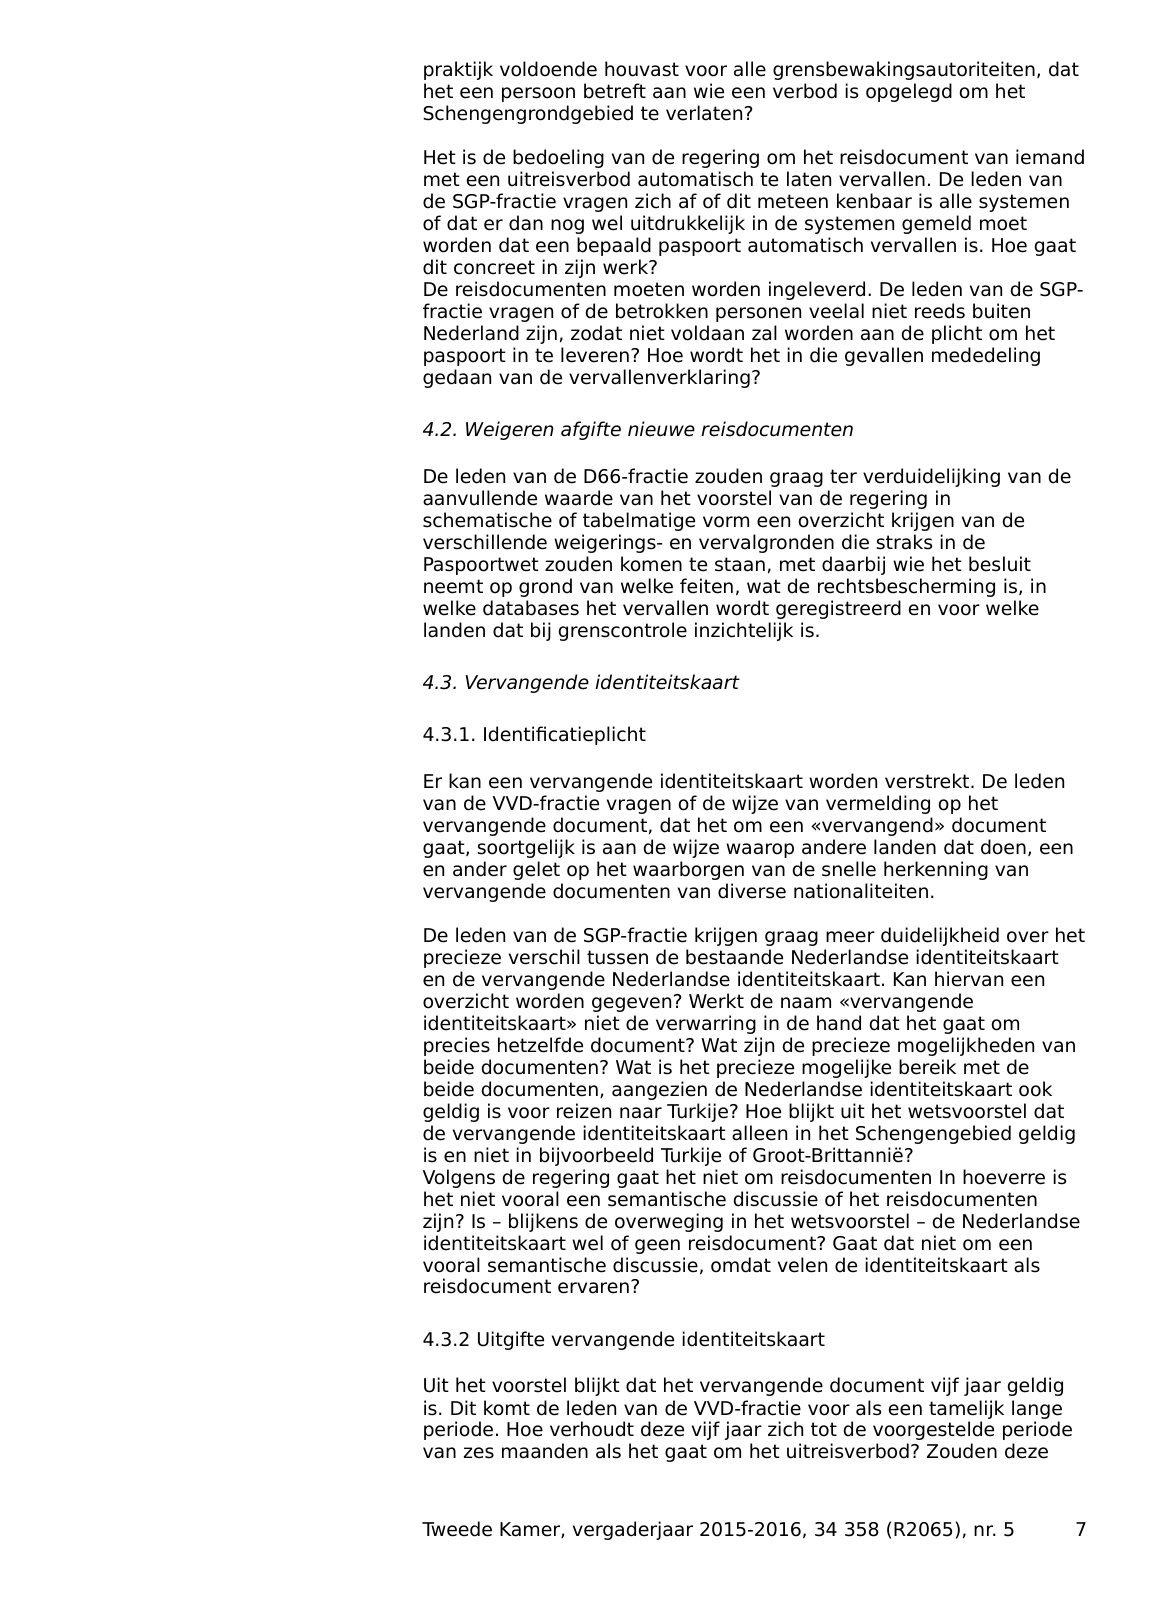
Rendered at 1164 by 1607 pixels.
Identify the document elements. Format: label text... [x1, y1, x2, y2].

text praktijk voldoende houvast voor alle grensbewakingsautoriteiten, dat het een persoon betreft aan wie een verbod is opgelegd om het Schengengrondgebied te verlaten? [422, 59, 1087, 125]
text Volgens de regering gaat het niet om reisdocumenten In hoeverre is het niet vooral een semantische discussie of het reisdocumenten zijn? Is – blijkens de overweging in het wetsvoorstel – de Nederlandse identiteitskaart wel of geen reisdocument? Gaat dat niet om een vooral semantische discussie, omdat velen de identiteitskaart als reisdocument ervaren? [422, 1167, 1087, 1298]
text De leden van de D66-fractie zouden graag ter verduidelijking van de aanvullende waarde van het voorstel van de regering in schematische of tabelmatige vorm een overzicht krijgen van de verschillende weigerings- en vervalgronden die straks in de Paspoortwet zouden komen te staan, met daarbij wie het besluit neemt op grond van welke feiten, wat de rechtsbescherming is, in welke databases het vervallen wordt geregistreerd en voor welke landen dat bij grenscontrole inzichtelijk is. [422, 466, 1087, 642]
subtitle 4.2. Weigeren afgifte nieuwe reisdocumenten [422, 419, 1087, 441]
text De leden van de SGP-fractie krijgen graag meer duidelijkheid over het precieze verschil tussen de bestaande Nederlandse identiteitskaart en de vervangende Nederlandse identiteitskaart. Kan hiervan een overzicht worden gegeven? Werkt de naam «vervangende identiteitskaart» niet de verwarring in de hand dat het gaat om precies hetzelfde document? Wat zijn de precieze mogelijkheden van beide documenten? Wat is het precieze mogelijke bereik met de beide documenten, aangezien de Nederlandse identiteitskaart ook geldig is voor reizen naar Turkije? Hoe blijkt uit het wetsvoorstel dat de vervangende identiteitskaart alleen in het Schengengebied geldig is en niet in bijvoorbeeld Turkije of Groot-Brittannië? [422, 925, 1087, 1167]
subtitle 4.3.1. Identificatieplicht [422, 724, 1087, 746]
text De reisdocumenten moeten worden ingeleverd. De leden van de SGP-fractie vragen of de betrokken personen veelal niet reeds buiten Nederland zijn, zodat niet voldaan zal worden aan de plicht om het paspoort in te leveren? Hoe wordt het in die gevallen mededeling gedaan van de vervallenverklaring? [422, 279, 1087, 389]
subtitle 4.3.2 Uitgifte vervangende identiteitskaart [422, 1328, 1087, 1350]
text Het is de bedoeling van de regering om het reisdocument van iemand met een uitreisverbod automatisch te laten vervallen. De leden van de SGP-fractie vragen zich af of dit meteen kenbaar is alle systemen of dat er dan nog wel uitdrukkelijk in de systemen gemeld moet worden dat een bepaald paspoort automatisch vervallen is. Hoe gaat dit concreet in zijn werk? [422, 147, 1087, 279]
text Er kan een vervangende identiteitskaart worden verstrekt. De leden van de VVD-fractie vragen of de wijze van vermelding op het vervangende document, dat het om een «vervangend» document gaat, soortgelijk is aan de wijze waarop andere landen dat doen, een en ander gelet op het waarborgen van de snelle herkenning van vervangende documenten van diverse nationaliteiten. [422, 771, 1087, 903]
text Uit het voorstel blijkt dat het vervangende document vijf jaar geldig is. Dit komt de leden van de VVD-fractie voor als een tamelijk lange periode. Hoe verhoudt deze vijf jaar zich tot de voorgestelde periode van zes maanden als het gaat om het uitreisverbod? Zouden deze [422, 1375, 1087, 1463]
subtitle 4.3. Vervangende identiteitskaart [422, 672, 1087, 694]
